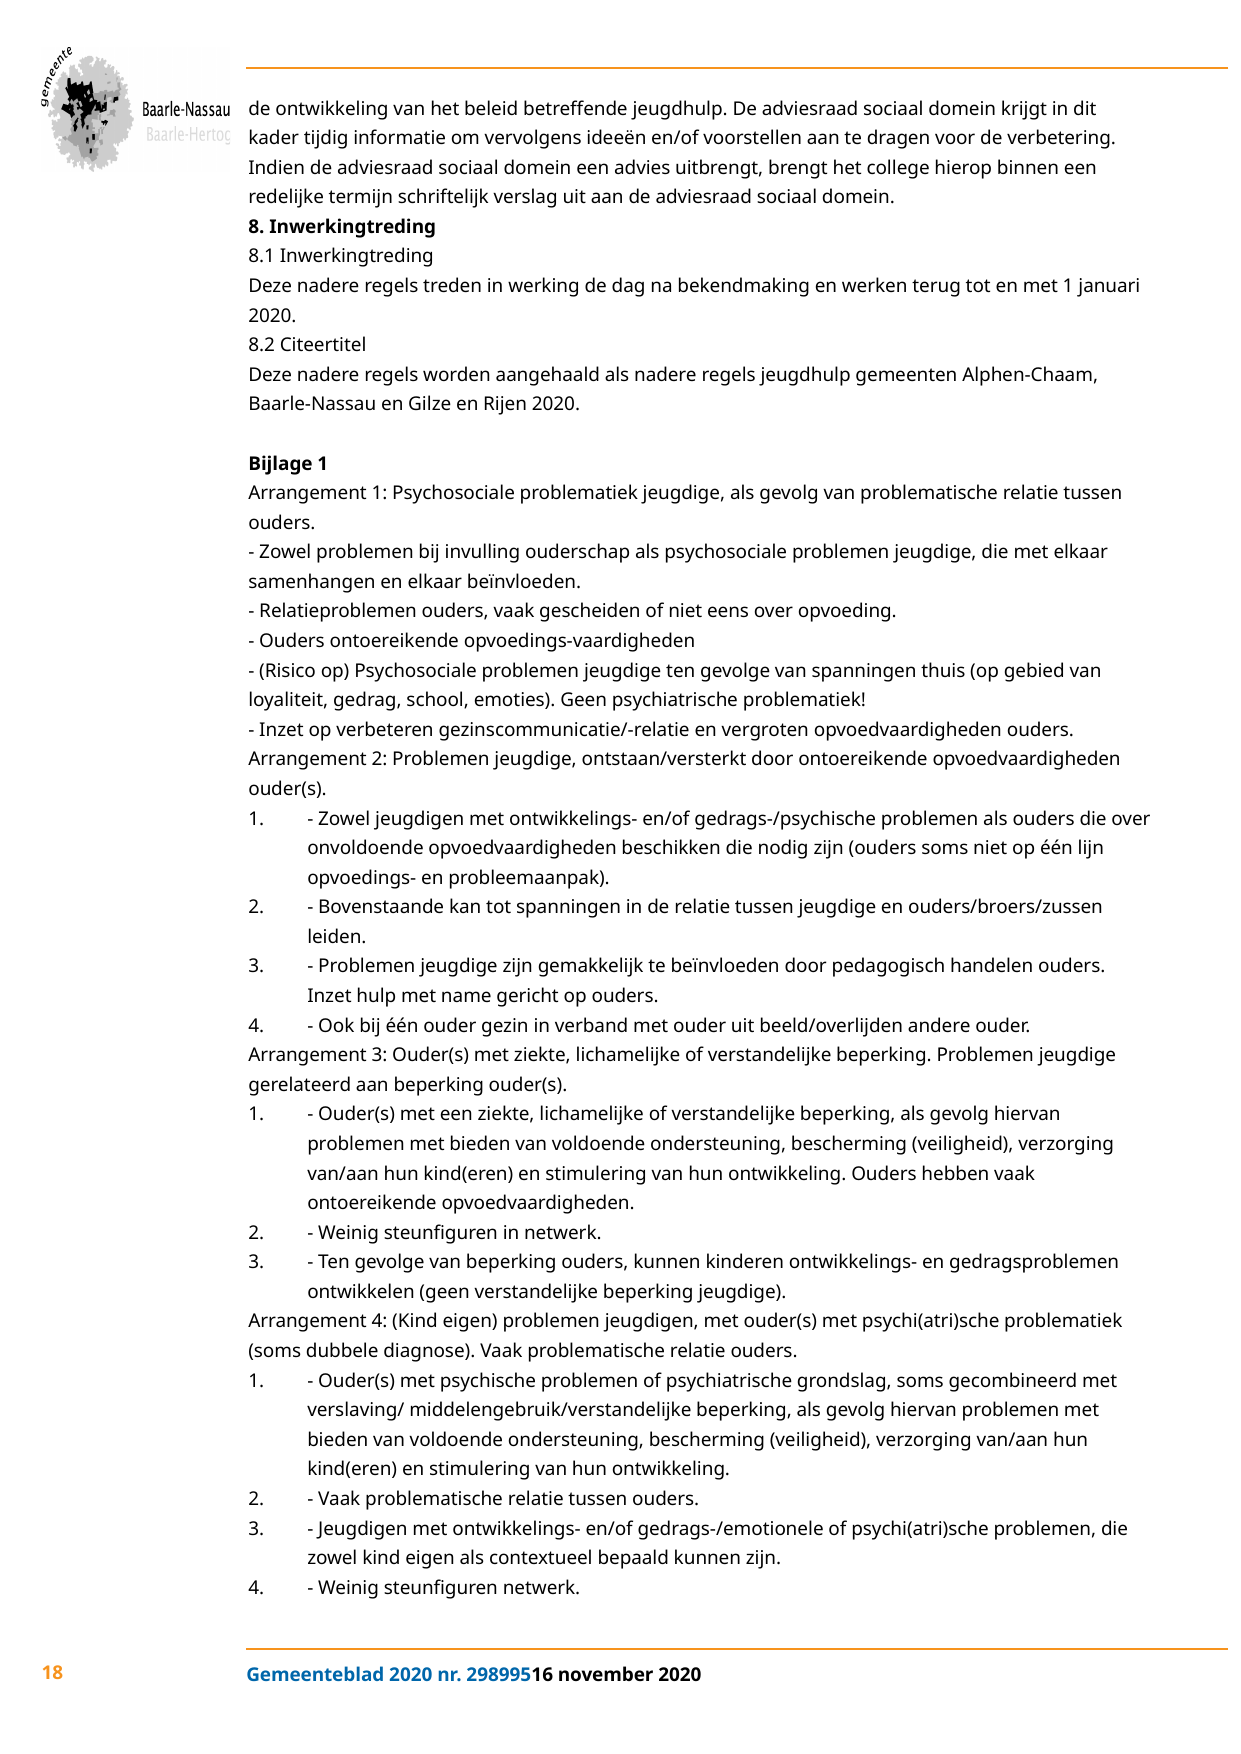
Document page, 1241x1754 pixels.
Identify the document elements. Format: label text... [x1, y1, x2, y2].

list - Bovenstaande kan tot spanningen in de relatie tussen jeugdige en ouders/broers/zussen leiden. [248, 893, 1152, 949]
list - Ouder(s) met psychische problemen of psychiatrische grondslag, soms gecombineerd met verslaving/ middelengebruik/verstandelijke beperking, als gevolg hiervan problemen met bieden van voldoende ondersteuning, bescherming (veiligheid), verzorging van/aan hun kind(eren) en stimulering van hun ontwikkeling. [248, 1367, 1152, 1481]
text - (Risico op) Psychosociale problemen jeugdige ten gevolge van spanningen thuis (op gebied van loyaliteit, gedrag, school, emoties). Geen psychiatrische problematiek! [248, 657, 1152, 712]
text de ontwikkeling van het beleid betreffende jeugdhulp. De adviesraad sociaal domein krijgt in dit kader tijdig informatie om vervolgens ideeën en/of voorstellen aan te dragen voor de verbetering. Indien de adviesraad sociaal domein een advies uitbrengt, brengt het college hierop binnen een redelijke termijn schriftelijk verslag uit aan de adviesraad sociaal domein. [248, 95, 1152, 209]
list - Jeugdigen met ontwikkelings- en/of gedrags-/emotionele of psychi(atri)sche problemen, die zowel kind eigen als contextueel bepaald kunnen zijn. [248, 1515, 1152, 1570]
text Arrangement 4: (Kind eigen) problemen jeugdigen, met ouder(s) met psychi(atri)sche problematiek (soms dubbele diagnose). Vaak problematische relatie ouders. [248, 1308, 1152, 1363]
text - Zowel problemen bij invulling ouderschap als psychosociale problemen jeugdige, die met elkaar samenhangen en elkaar beïnvloeden. [248, 538, 1152, 594]
text Deze nadere regels treden in werking de dag na bekendmaking en werken terug tot en met 1 januari 2020. [248, 272, 1152, 328]
text Arrangement 1: Psychosociale problematiek jeugdige, als gevolg van problematische relatie tussen ouders. [248, 479, 1152, 535]
text - Relatieproblemen ouders, vaak gescheiden of niet eens over opvoeding. [248, 598, 1152, 623]
text - Inzet op verbeteren gezinscommunicatie/-relatie en vergroten opvoedvaardigheden ouders. [248, 716, 1152, 742]
text Arrangement 2: Problemen jeugdige, ontstaan/versterkt door ontoereikende opvoedvaardigheden ouder(s). [248, 746, 1152, 801]
text 8.1 Inwerkingtreding [248, 243, 1152, 268]
list - Ook bij één ouder gezin in verband met ouder uit beeld/overlijden andere ouder. [248, 1012, 1152, 1038]
list - Weinig steunfiguren netwerk. [248, 1574, 1152, 1600]
list - Weinig steunfiguren in netwerk. [248, 1219, 1152, 1245]
text Deze nadere regels worden aangehaald als nadere regels jeugdhulp gemeenten Alphen-Chaam, Baarle-Nassau en Gilze en Rijen 2020. [248, 361, 1152, 416]
text 8.2 Citeertitel [248, 331, 1152, 357]
picture [41, 47, 231, 172]
text 8. Inwerkingtreding [248, 213, 1152, 239]
list - Ouder(s) met een ziekte, lichamelijke of verstandelijke beperking, als gevolg hiervan problemen met bieden van voldoende ondersteuning, bescherming (veiligheid), verzorging van/aan hun kind(eren) en stimulering van hun ontwikkeling. Ouders hebben vaak ontoereikende opvoedvaardigheden. [248, 1101, 1152, 1215]
list - Problemen jeugdige zijn gemakkelijk te beïnvloeden door pedagogisch handelen ouders. Inzet hulp met name gericht op ouders. [248, 953, 1152, 1008]
list - Vaak problematische relatie tussen ouders. [248, 1485, 1152, 1511]
list - Ten gevolge van beperking ouders, kunnen kinderen ontwikkelings- en gedragsproblemen ontwikkelen (geen verstandelijke beperking jeugdige). [248, 1248, 1152, 1304]
text Bijlage 1 [248, 450, 1152, 476]
list - Zowel jeugdigen met ontwikkelings- en/of gedrags-/psychische problemen als ouders die over onvoldoende opvoedvaardigheden beschikken die nodig zijn (ouders soms niet op één lijn opvoedings- en probleemaanpak). [248, 805, 1152, 890]
text Arrangement 3: Ouder(s) met ziekte, lichamelijke of verstandelijke beperking. Problemen jeugdige gerelateerd aan beperking ouder(s). [248, 1041, 1152, 1097]
text - Ouders ontoereikende opvoedings-vaardigheden [248, 627, 1152, 653]
